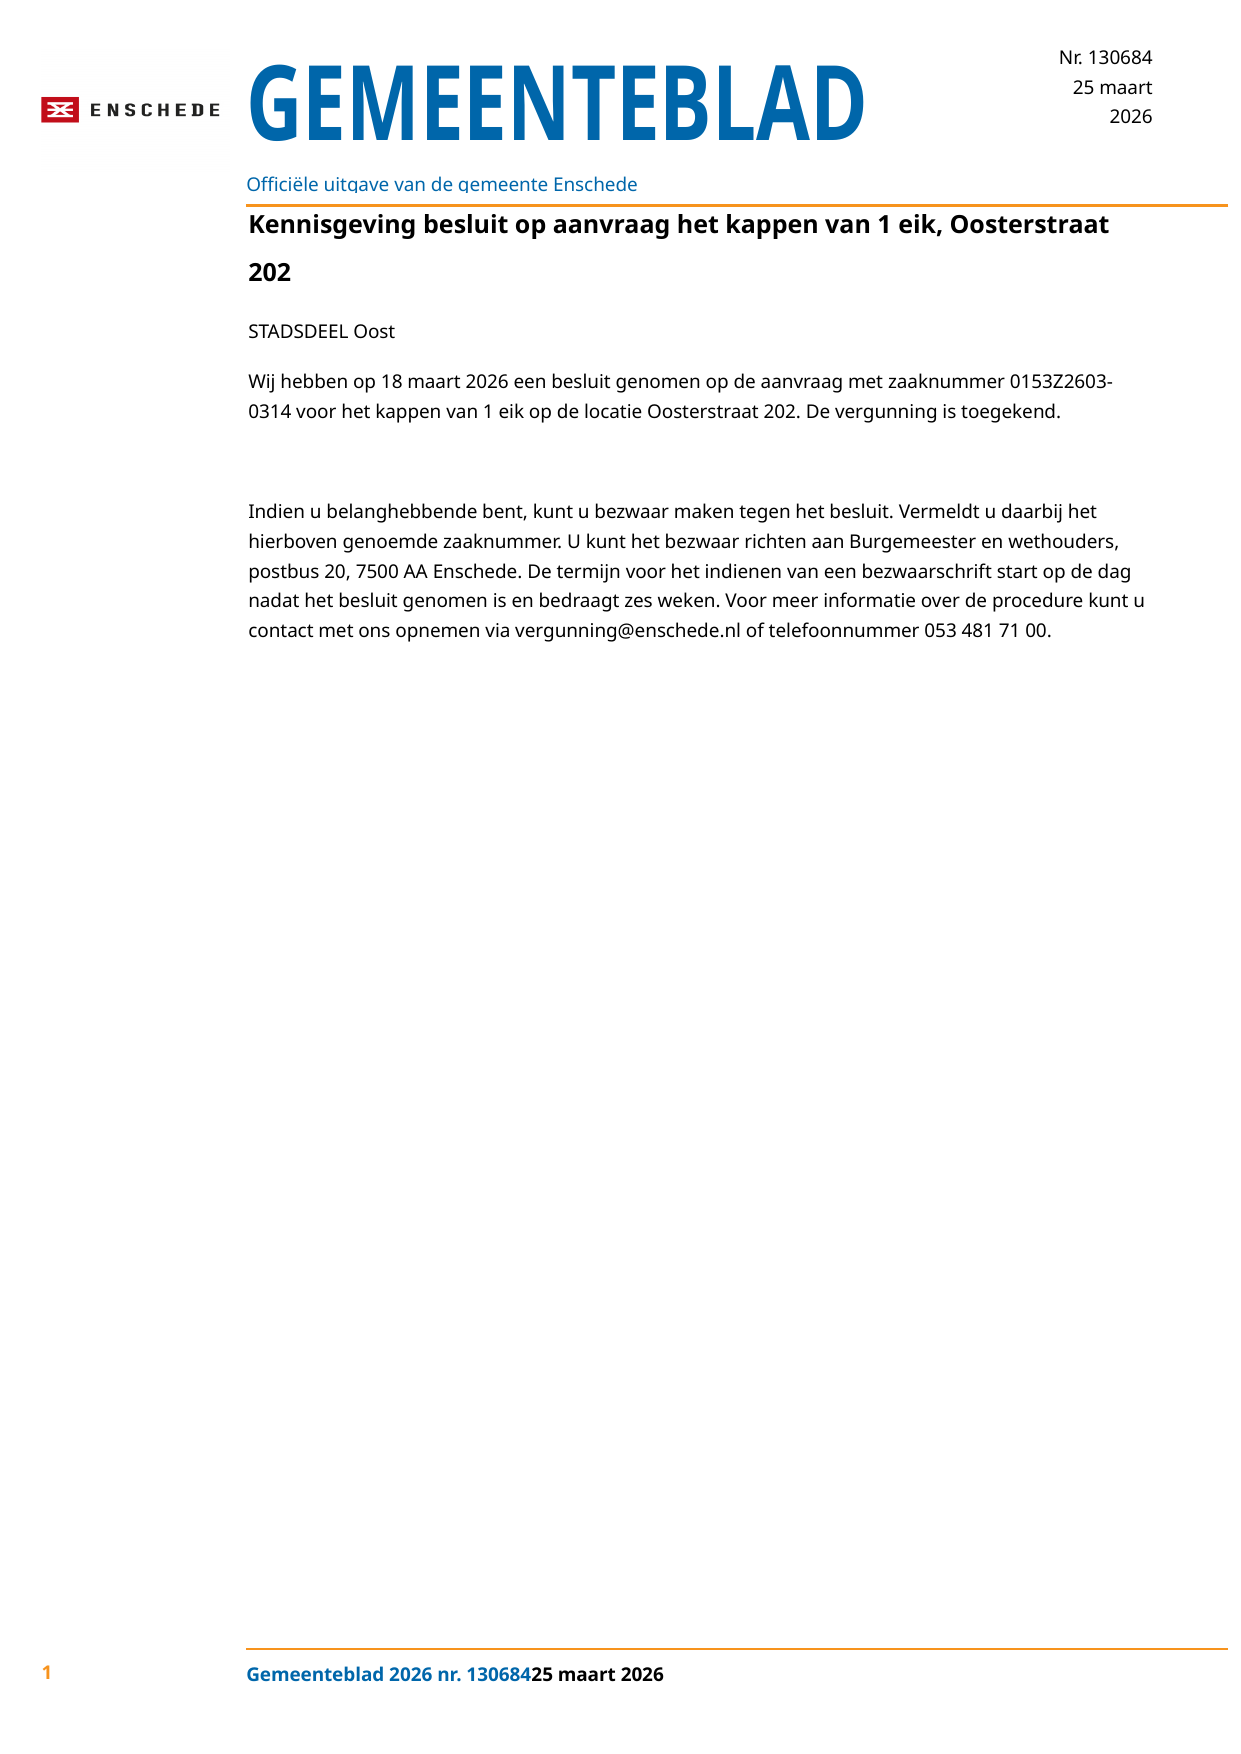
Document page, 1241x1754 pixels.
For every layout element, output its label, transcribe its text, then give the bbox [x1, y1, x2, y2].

text Indien u belanghebbende bent, kunt u bezwaar maken tegen het besluit. Vermeldt u daarbij het hierboven genoemde zaaknummer. U kunt het bezwaar richten aan Burgemeester en wethouders, postbus 20, 7500 AA Enschede. De termijn voor het indienen van een bezwaarschrift start op de dag nadat het besluit genomen is en bedraagt zes weken. Voor meer informatie over de procedure kunt u contact met ons opnemen via vergunning@enschede.nl of telefoonnummer 053 481 71 00. [248, 499, 1152, 643]
picture [41, 47, 231, 172]
text STADSDEEL Oost [248, 318, 1152, 344]
text Wij hebben op 18 maart 2026 een besluit genomen op de aanvraag met zaaknummer 0153Z2603-0314 voor het kappen van 1 eik op de locatie Oosterstraat 202. De vergunning is toegekend. [248, 368, 1152, 424]
text Kennisgeving besluit op aanvraag het kappen van 1 eik, Oosterstraat 202 [248, 207, 1152, 288]
